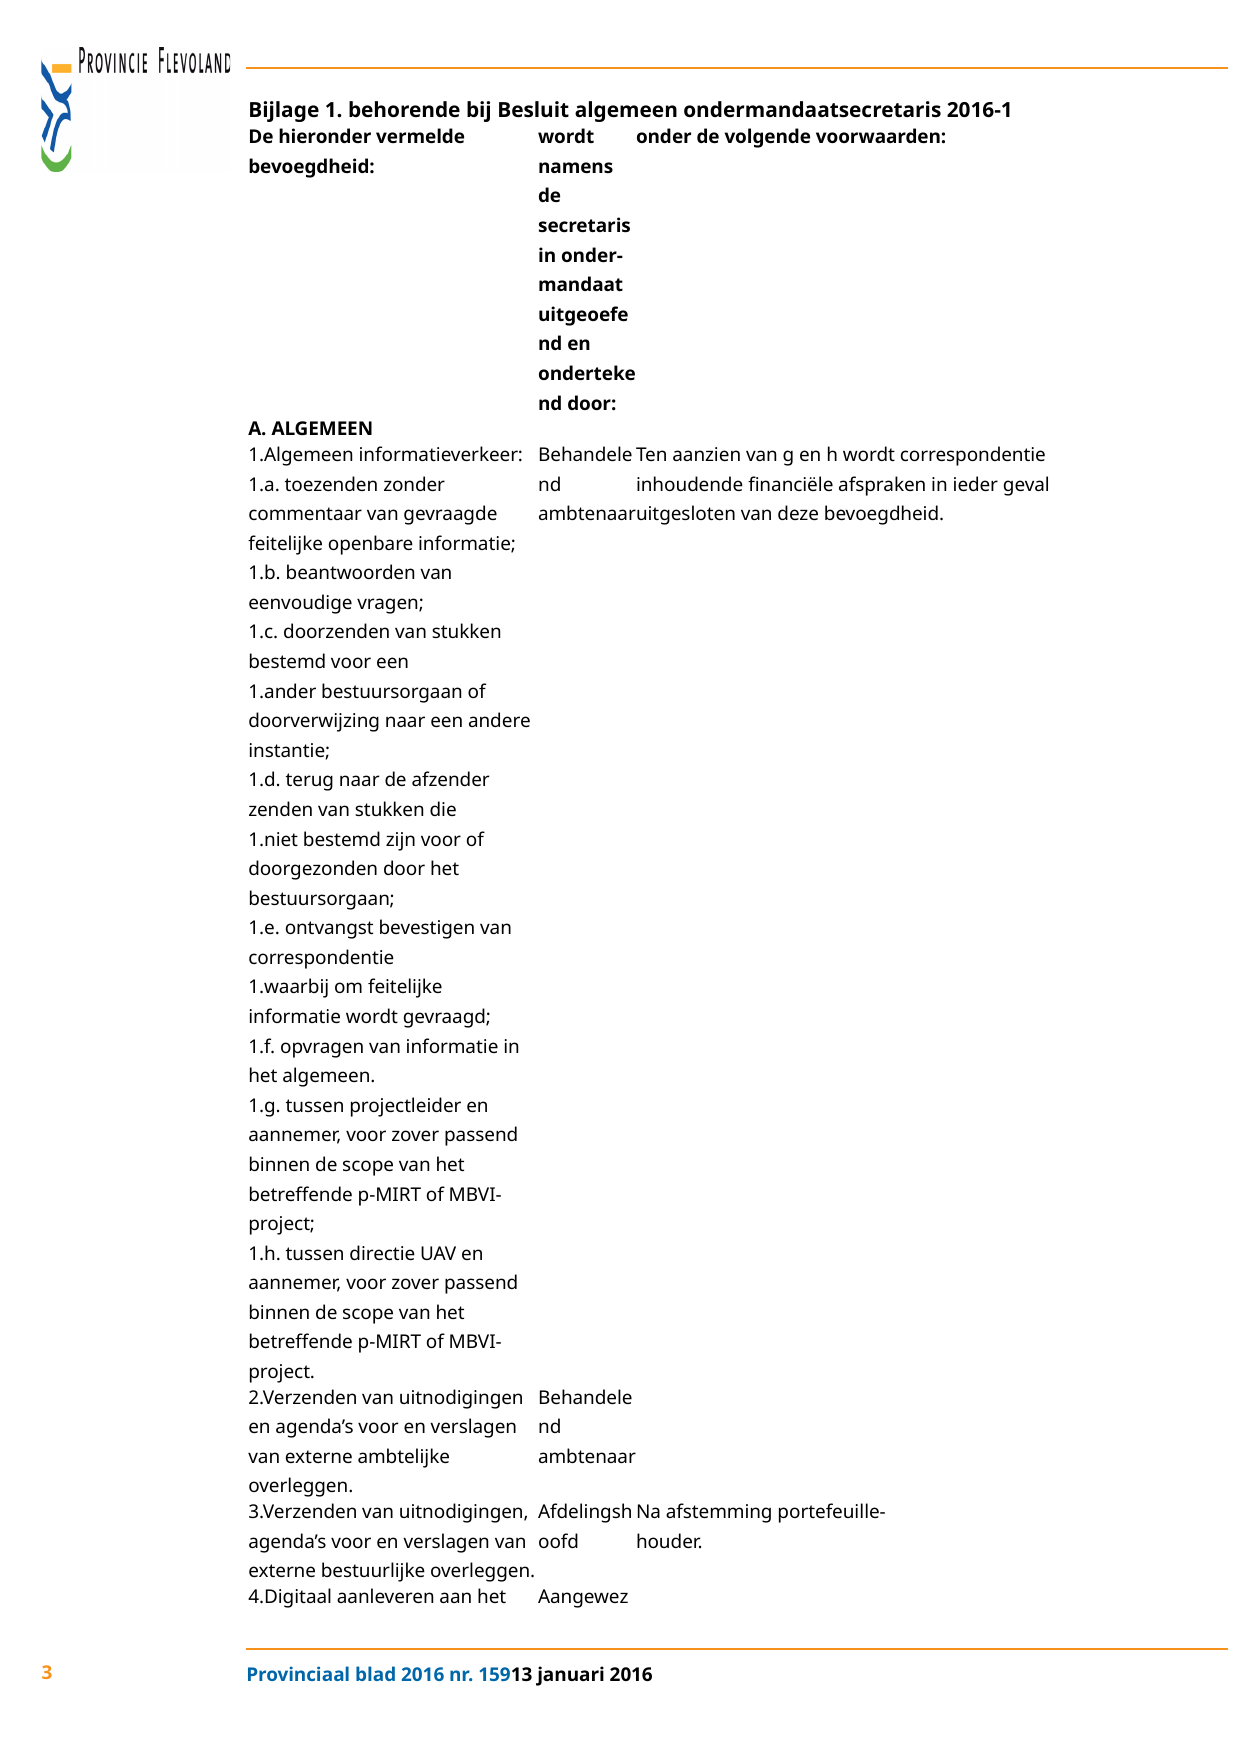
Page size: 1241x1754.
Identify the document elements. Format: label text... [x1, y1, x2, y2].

table_cell [636, 415, 1053, 441]
table_cell Na afstemming portefeuille- houder. [636, 1499, 1053, 1583]
text Bijlage 1. behorende bij Besluit algemeen ondermandaatsecretaris 2016-1 [248, 95, 1152, 123]
table_cell Aangewez [538, 1583, 636, 1609]
table_cell Ten aanzien van g en h wordt correspondentie inhoudende financiële afspraken in ieder geval uitgesloten van deze bevoegdheid. [636, 441, 1053, 1384]
table_cell 1.Algemeen informatieverkeer: 1.a. toezenden zonder commentaar van gevraagde feitelijke openbare informatie; 1.b. beantwoorden van eenvoudige vragen; 1.c. doorzenden van stukken bestemd voor een 1.ander bestuursorgaan of doorverwijzing naar een andere instantie; 1.d. terug naar de afzender zenden van stukken die 1.niet bestemd zijn voor of doorgezonden door het bestuursorgaan; 1.e. ontvangst bevestigen van correspondentie 1.waarbij om feitelijke informatie wordt gevraagd; 1.f. opvragen van informatie in het algemeen. 1.g. tussen projectleider en aannemer, voor zover passend binnen de scope van het betreffende p-MIRT of MBVI-project; 1.h. tussen directie UAV en aannemer, voor zover passend binnen de scope van het betreffende p-MIRT of MBVI-project. [248, 441, 538, 1384]
table_cell Behandelend ambtenaar [538, 441, 636, 1384]
table_cell A. ALGEMEEN [248, 415, 538, 441]
table_cell [636, 1384, 1053, 1498]
table_cell 4.Digitaal aanleveren aan het [248, 1583, 538, 1609]
table_cell [538, 415, 636, 441]
table_cell Afdelingshoofd [538, 1499, 636, 1583]
table_cell 2.Verzenden van uitnodigingen en agenda’s voor en verslagen van externe ambtelijke overleggen. [248, 1384, 538, 1498]
table_header De hieronder vermelde bevoegdheid: [248, 124, 538, 415]
table_header wordt namens de secretaris in onder-mandaat uitgeoefend en ondertekend door: [538, 124, 636, 415]
table_cell [636, 1583, 1053, 1609]
table_cell 3.Verzenden van uitnodigingen, agenda’s voor en verslagen van externe bestuurlijke overleggen. [248, 1499, 538, 1583]
table_header onder de volgende voorwaarden: [636, 124, 1053, 415]
table_cell Behandelend ambtenaar [538, 1384, 636, 1498]
picture [41, 47, 231, 172]
